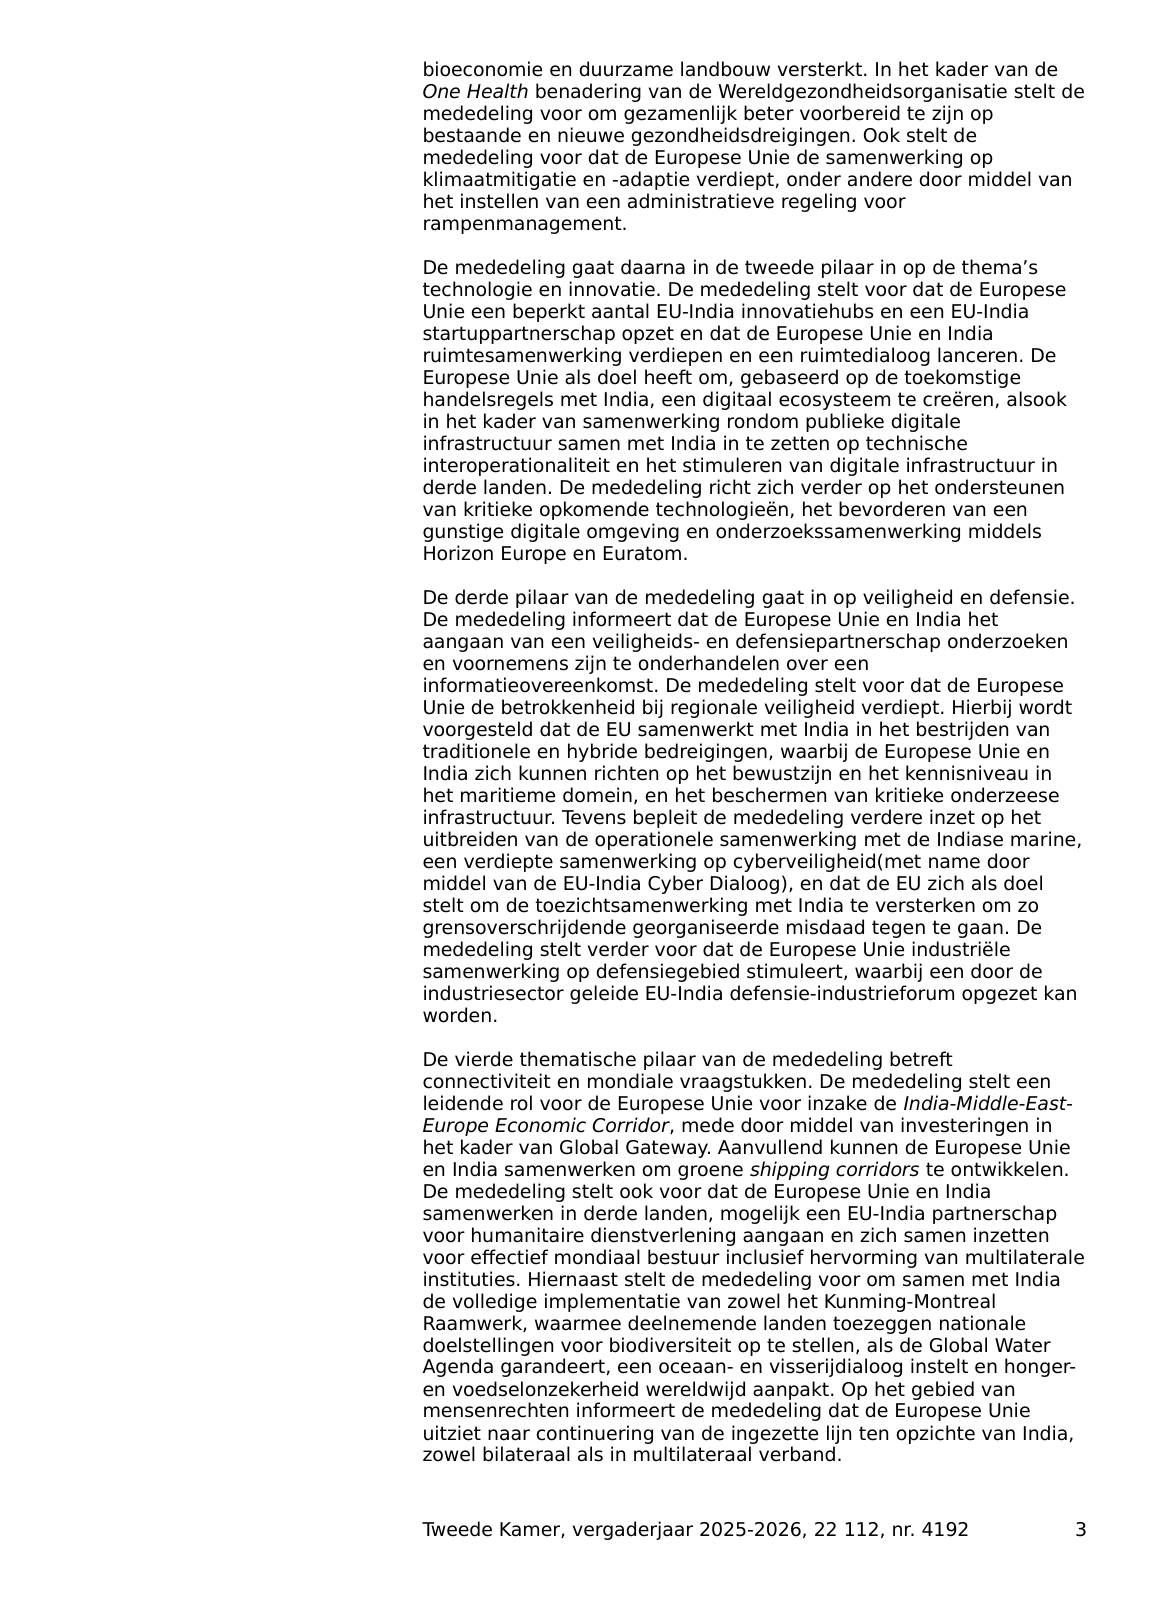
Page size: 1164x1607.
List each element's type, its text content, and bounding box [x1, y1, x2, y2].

text De mededeling gaat daarna in de tweede pilaar in op de thema’s technologie en innovatie. De mededeling stelt voor dat de Europese Unie een beperkt aantal EU-India innovatiehubs en een EU-India startuppartnerschap opzet en dat de Europese Unie en India ruimtesamenwerking verdiepen en een ruimtedialoog lanceren. De Europese Unie als doel heeft om, gebaseerd op de toekomstige handelsregels met India, een digitaal ecosysteem te creëren, alsook in het kader van samenwerking rondom publieke digitale infrastructuur samen met India in te zetten op technische interoperationaliteit en het stimuleren van digitale infrastructuur in derde landen. De mededeling richt zich verder op het ondersteunen van kritieke opkomende technologieën, het bevorderen van een gunstige digitale omgeving en onderzoekssamenwerking middels Horizon Europe en Euratom. [422, 257, 1087, 565]
text De vierde thematische pilaar van de mededeling betreft connectiviteit en mondiale vraagstukken. De mededeling stelt een leidende rol voor de Europese Unie voor inzake de India-Middle-East-Europe Economic Corridor, mede door middel van investeringen in het kader van Global Gateway. Aanvullend kunnen de Europese Unie en India samenwerken om groene shipping corridors te ontwikkelen. De mededeling stelt ook voor dat de Europese Unie en India samenwerken in derde landen, mogelijk een EU-India partnerschap voor humanitaire dienstverlening aangaan en zich samen inzetten voor effectief mondiaal bestuur inclusief hervorming van multilaterale instituties. Hiernaast stelt de mededeling voor om samen met India de volledige implementatie van zowel het Kunming-Montreal Raamwerk, waarmee deelnemende landen toezeggen nationale doelstellingen voor biodiversiteit op te stellen, als de Global Water Agenda garandeert, een oceaan- en visserijdialoog instelt en honger- en voedselonzekerheid wereldwijd aanpakt. Op het gebied van mensenrechten informeert de mededeling dat de Europese Unie uitziet naar continuering van de ingezette lijn ten opzichte van India, zowel bilateraal als in multilateraal verband. [422, 1049, 1087, 1466]
text De derde pilaar van de mededeling gaat in op veiligheid en defensie. De mededeling informeert dat de Europese Unie en India het aangaan van een veiligheids- en defensiepartnerschap onderzoeken en voornemens zijn te onderhandelen over een informatieovereenkomst. De mededeling stelt voor dat de Europese Unie de betrokkenheid bij regionale veiligheid verdiept. Hierbij wordt voorgesteld dat de EU samenwerkt met India in het bestrijden van traditionele en hybride bedreigingen, waarbij de Europese Unie en India zich kunnen richten op het bewustzijn en het kennisniveau in het maritieme domein, en het beschermen van kritieke onderzeese infrastructuur. Tevens bepleit de mededeling verdere inzet op het uitbreiden van de operationele samenwerking met de Indiase marine, een verdiepte samenwerking op cyberveiligheid(met name door middel van de EU-India Cyber Dialoog), en dat de EU zich als doel stelt om de toezichtsamenwerking met India te versterken om zo grensoverschrijdende georganiseerde misdaad tegen te gaan. De mededeling stelt verder voor dat de Europese Unie industriële samenwerking op defensiegebied stimuleert, waarbij een door de industriesector geleide EU-India defensie-industrieforum opgezet kan worden. [422, 587, 1087, 1027]
text bioeconomie en duurzame landbouw versterkt. In het kader van de One Health benadering van de Wereldgezondheidsorganisatie stelt de mededeling voor om gezamenlijk beter voorbereid te zijn op bestaande en nieuwe gezondheidsdreigingen. Ook stelt de mededeling voor dat de Europese Unie de samenwerking op klimaatmitigatie en -adaptie verdiept, onder andere door middel van het instellen van een administratieve regeling voor rampenmanagement. [422, 59, 1087, 235]
